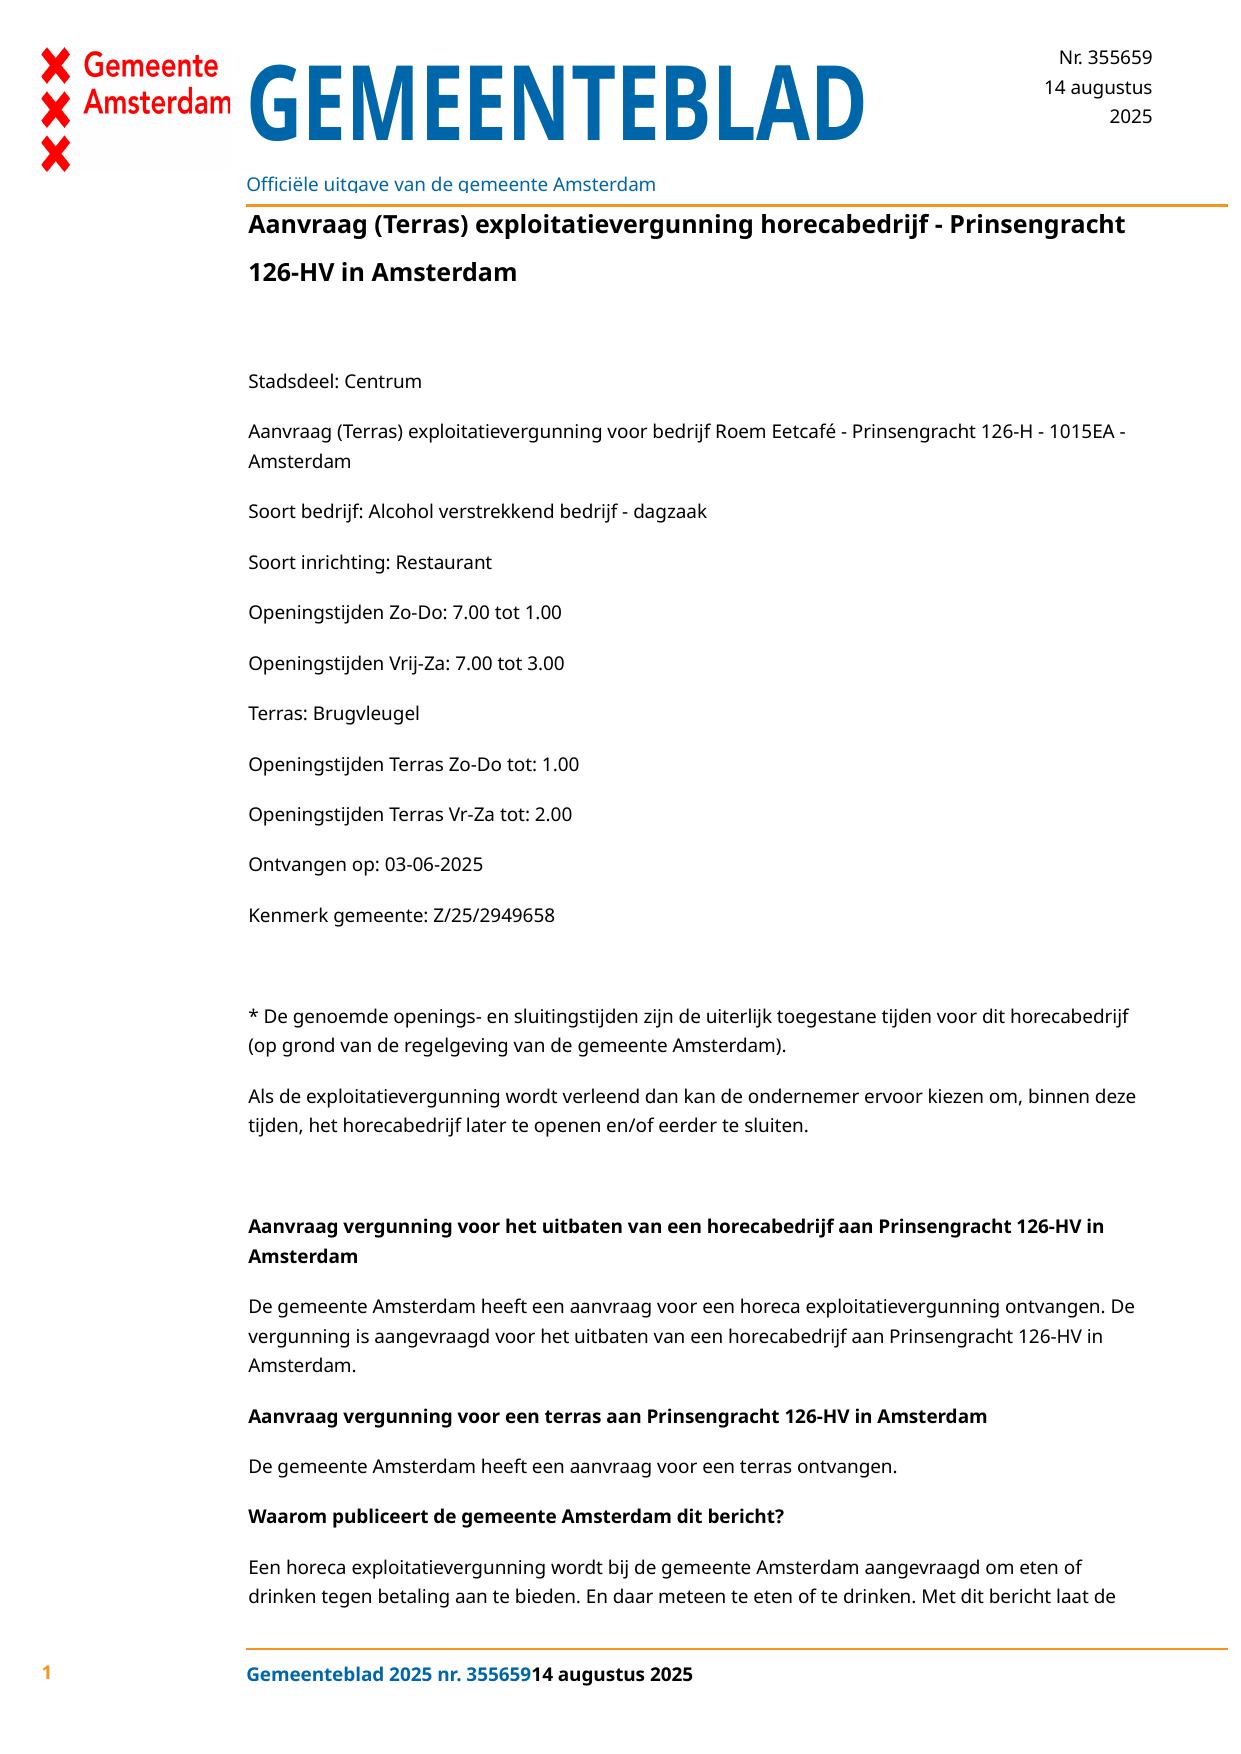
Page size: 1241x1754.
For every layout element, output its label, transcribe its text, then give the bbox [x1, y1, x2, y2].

text Ontvangen op: 03-06-2025 [248, 852, 1152, 877]
text * De genoemde openings- en sluitingstijden zijn de uiterlijk toegestane tijden voor dit horecabedrijf (op grond van de regelgeving van de gemeente Amsterdam). [248, 1003, 1152, 1058]
text Aanvraag vergunning voor het uitbaten van een horecabedrijf aan Prinsengracht 126-HV in Amsterdam [248, 1213, 1152, 1269]
text Openingstijden Vrij-Za: 7.00 tot 3.00 [248, 650, 1152, 676]
text Openingstijden Zo-Do: 7.00 tot 1.00 [248, 599, 1152, 625]
text De gemeente Amsterdam heeft een aanvraag voor een terras ontvangen. [248, 1453, 1152, 1479]
text Als de exploitatievergunning wordt verleend dan kan de ondernemer ervoor kiezen om, binnen deze tijden, het horecabedrijf later te openen en/of eerder te sluiten. [248, 1083, 1152, 1138]
text Aanvraag (Terras) exploitatievergunning voor bedrijf Roem Eetcafé - Prinsengracht 126-H - 1015EA - Amsterdam [248, 419, 1152, 474]
text De gemeente Amsterdam heeft een aanvraag voor een horeca exploitatievergunning ontvangen. De vergunning is aangevraagd voor het uitbaten van een horecabedrijf aan Prinsengracht 126-HV in Amsterdam. [248, 1293, 1152, 1378]
text Soort bedrijf: Alcohol verstrekkend bedrijf - dagzaak [248, 499, 1152, 524]
text Waarom publiceert de gemeente Amsterdam dit bericht? [248, 1504, 1152, 1529]
text Terras: Brugvleugel [248, 700, 1152, 726]
picture [41, 47, 231, 172]
text Openingstijden Terras Vr-Za tot: 2.00 [248, 801, 1152, 827]
text Soort inrichting: Restaurant [248, 549, 1152, 575]
text Kenmerk gemeente: Z/25/2949658 [248, 902, 1152, 928]
text Aanvraag vergunning voor een terras aan Prinsengracht 126-HV in Amsterdam [248, 1403, 1152, 1429]
text Openingstijden Terras Zo-Do tot: 1.00 [248, 751, 1152, 777]
text Een horeca exploitatievergunning wordt bij de gemeente Amsterdam aangevraagd om eten of drinken tegen betaling aan te bieden. En daar meteen te eten of te drinken. Met dit bericht laat de [248, 1554, 1152, 1609]
text Aanvraag (Terras) exploitatievergunning horecabedrijf - Prinsengracht 126-HV in Amsterdam [248, 207, 1152, 288]
text Stadsdeel: Centrum [248, 368, 1152, 394]
